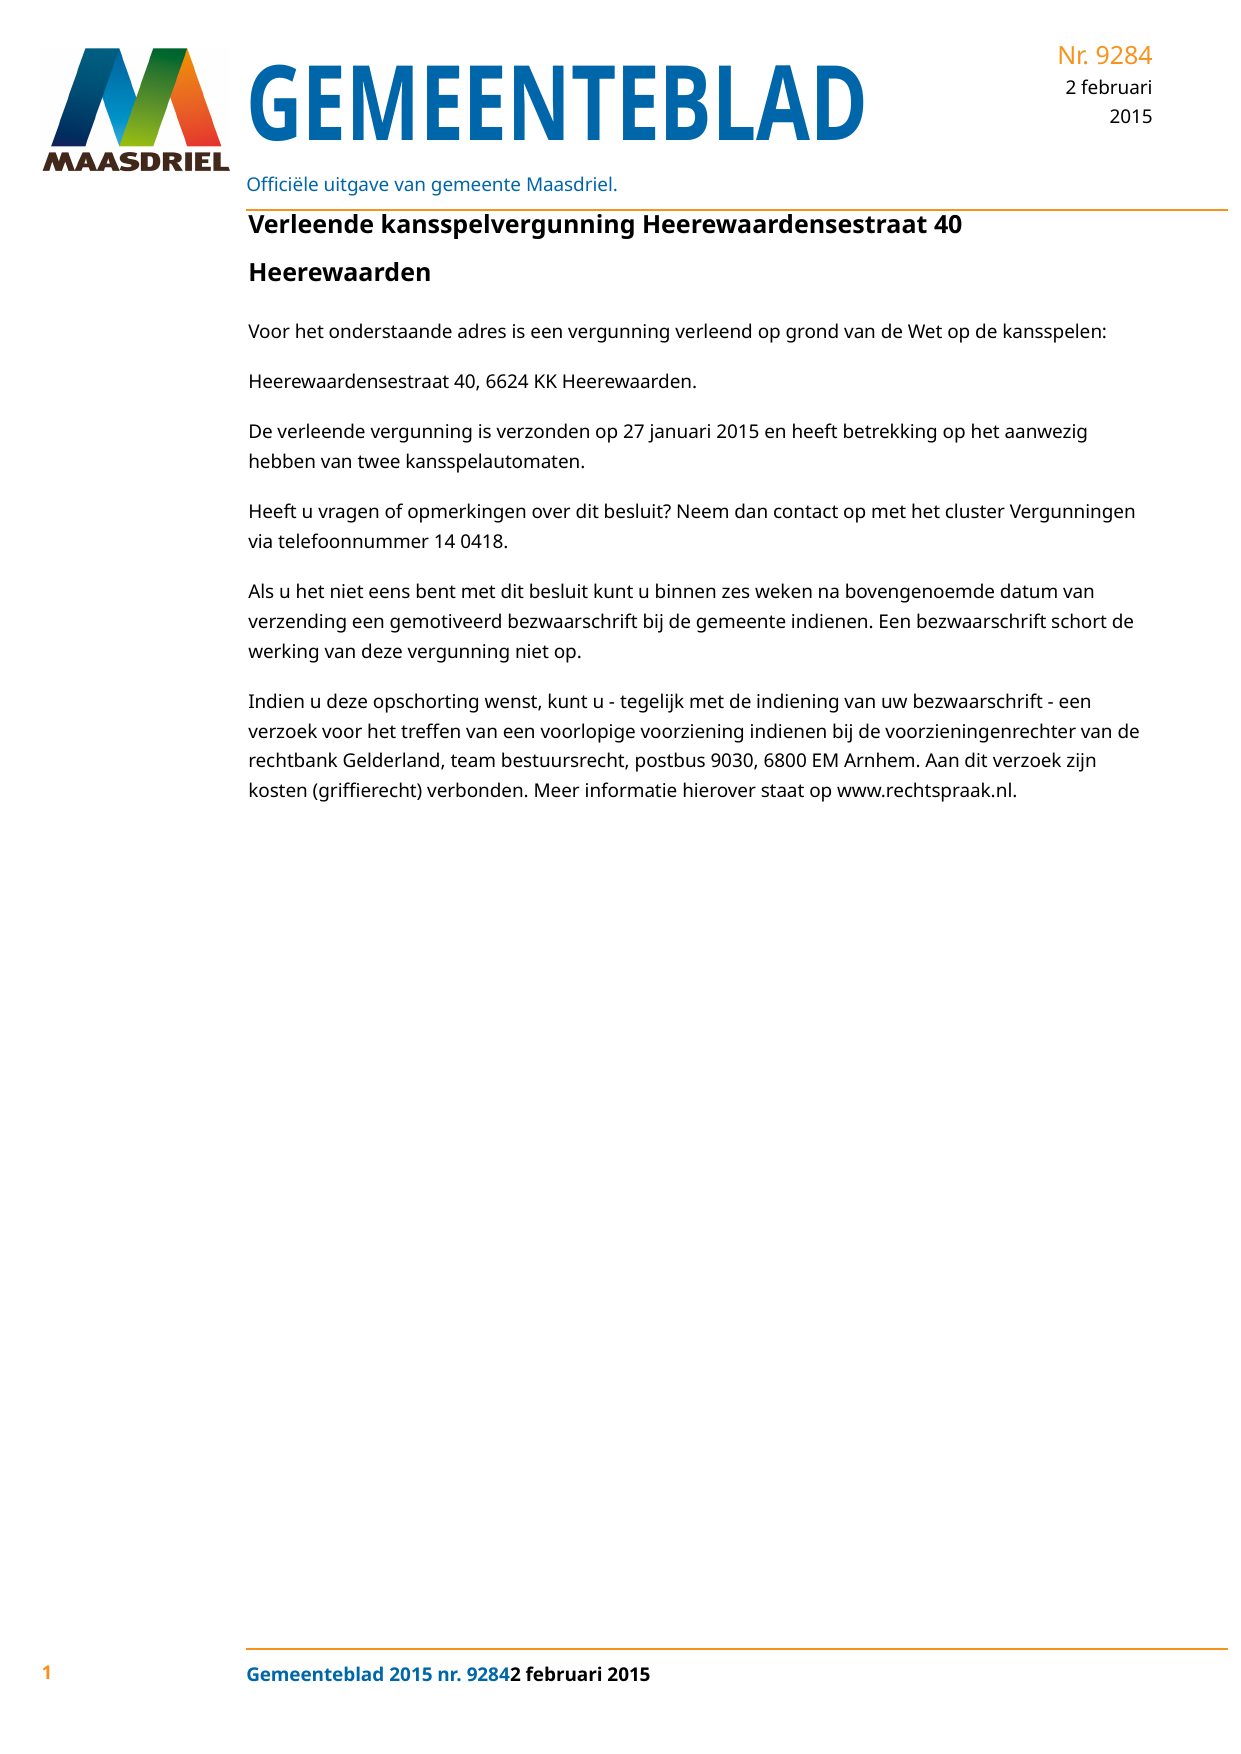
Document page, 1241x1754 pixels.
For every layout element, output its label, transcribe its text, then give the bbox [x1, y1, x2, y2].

text Als u het niet eens bent met dit besluit kunt u binnen zes weken na bovengenoemde datum van verzending een gemotiveerd bezwaarschrift bij de gemeente indienen. Een bezwaarschrift schort de werking van deze vergunning niet op. [248, 579, 1152, 664]
text Heerewaardensestraat 40, 6624 KK Heerewaarden. [248, 368, 1152, 394]
text Heeft u vragen of opmerkingen over dit besluit? Neem dan contact op met het cluster Vergunningen via telefoonnummer 14 0418. [248, 499, 1152, 554]
picture [41, 47, 231, 172]
text Indien u deze opschorting wenst, kunt u - tegelijk met de indiening van uw bezwaarschrift - een verzoek voor het treffen van een voorlopige voorziening indienen bij de voorzieningenrechter van de rechtbank Gelderland, team bestuursrecht, postbus 9030, 6800 EM Arnhem. Aan dit verzoek zijn kosten (griffierecht) verbonden. Meer informatie hierover staat op www.rechtspraak.nl. [248, 688, 1152, 803]
text De verleende vergunning is verzonden op 27 januari 2015 en heeft betrekking op het aanwezig hebben van twee kansspelautomaten. [248, 419, 1152, 474]
text Verleende kansspelvergunning Heerewaardensestraat 40 Heerewaarden [248, 211, 1152, 288]
text Voor het onderstaande adres is een vergunning verleend op grond van de Wet op de kansspelen: [248, 318, 1152, 344]
